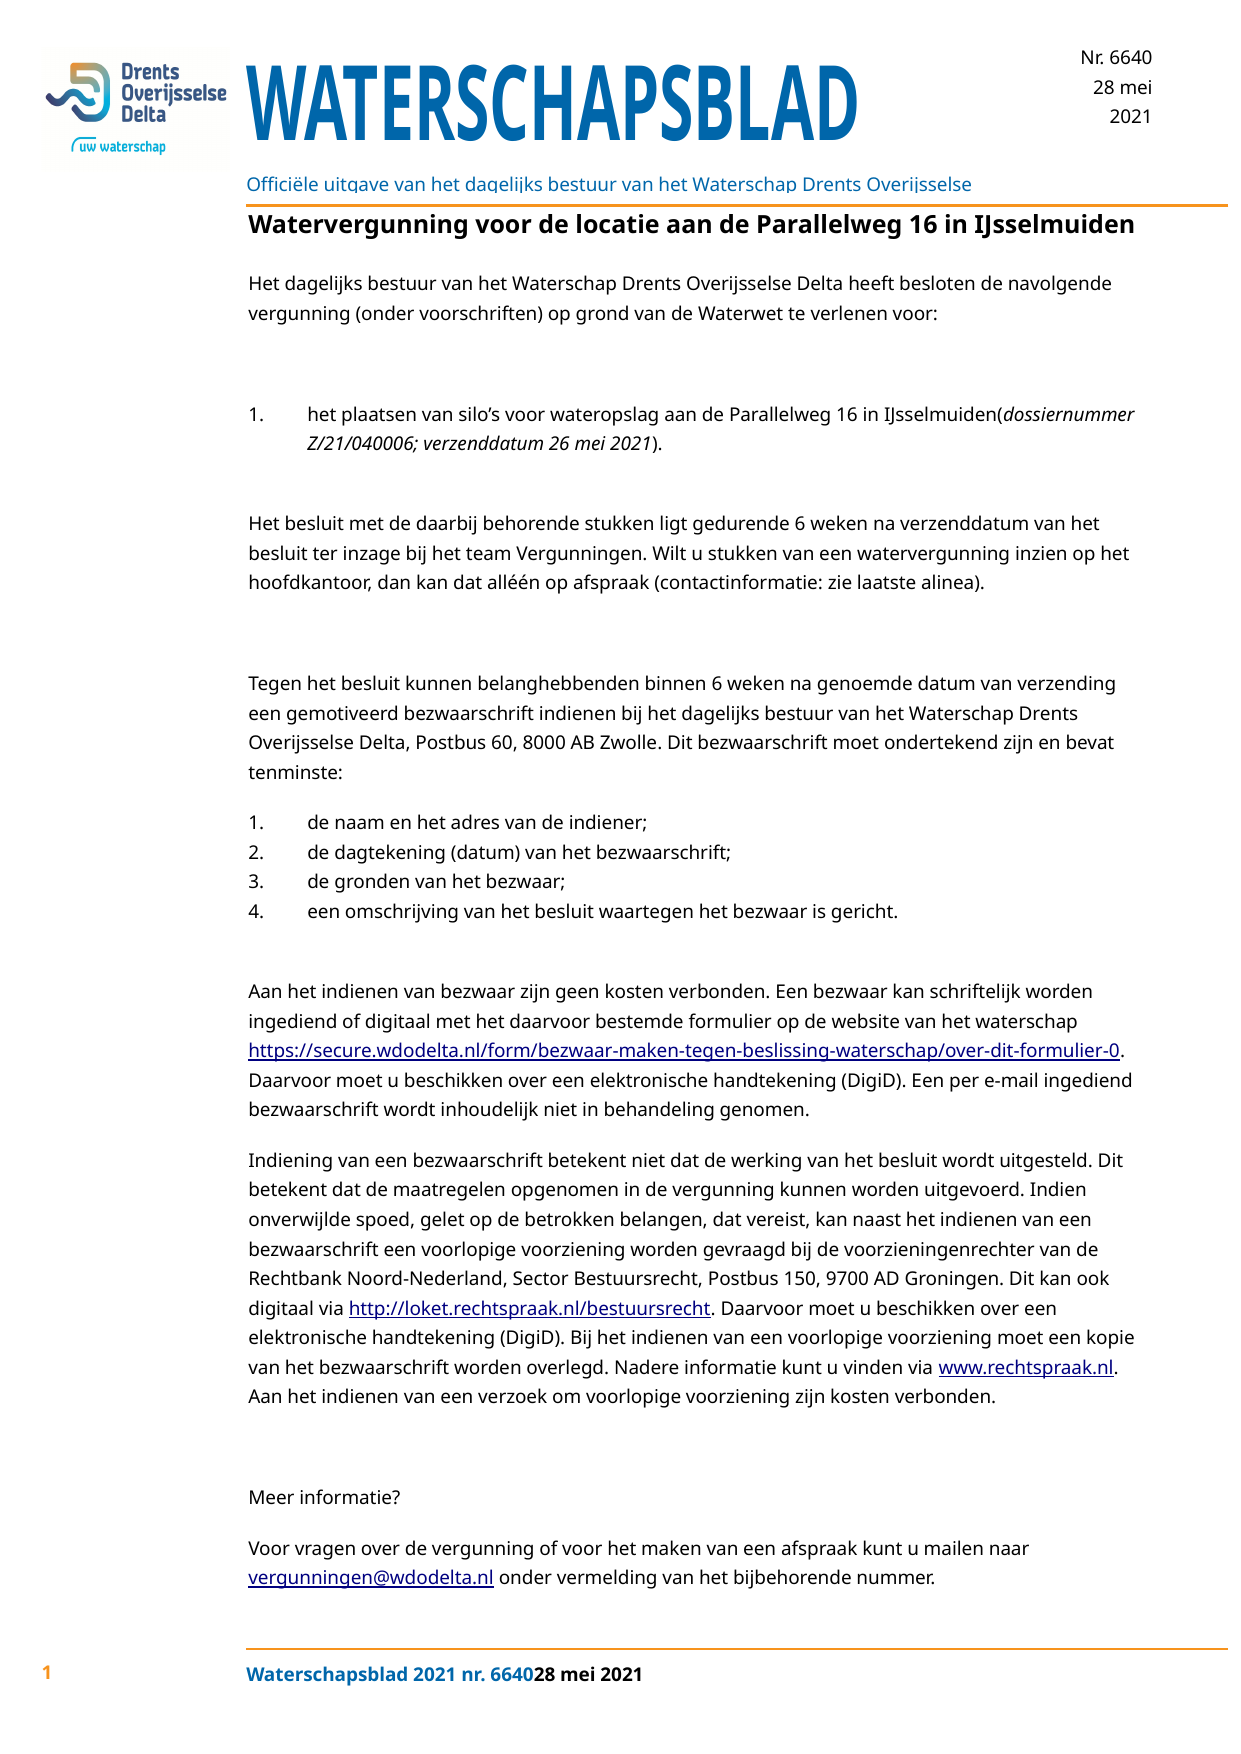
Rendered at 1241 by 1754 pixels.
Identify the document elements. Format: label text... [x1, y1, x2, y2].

list de naam en het adres van de indiener; [248, 809, 1152, 835]
list de dagtekening (datum) van het bezwaarschrift; [248, 839, 1152, 865]
text Tegen het besluit kunnen belanghebbenden binnen 6 weken na genoemde datum van verzending een gemotiveerd bezwaarschrift indienen bij het dagelijks bestuur van het Waterschap Drents Overijsselse Delta, Postbus 60, 8000 AB Zwolle. Dit bezwaarschrift moet ondertekend zijn en bevat tenminste: [248, 670, 1152, 785]
text Het dagelijks bestuur van het Waterschap Drents Overijsselse Delta heeft besloten de navolgende vergunning (onder voorschriften) op grond van de Waterwet te verlenen voor: [248, 270, 1152, 326]
text Het besluit met de daarbij behorende stukken ligt gedurende 6 weken na verzenddatum van het besluit ter inzage bij het team Vergunningen. Wilt u stukken van een watervergunning inzien op het hoofdkantoor, dan kan dat alléén op afspraak (contactinformatie: zie laatste alinea). [248, 510, 1152, 595]
list een omschrijving van het besluit waartegen het bezwaar is gericht. [248, 898, 1152, 924]
picture [41, 47, 231, 172]
list de gronden van het bezwaar; [248, 869, 1152, 894]
list het plaatsen van silo’s voor wateropslag aan de Parallelweg 16 in IJsselmuiden(dossiernummer Z/21/040006; verzenddatum 26 mei 2021). [248, 401, 1152, 456]
text Voor vragen over de vergunning of voor het maken van een afspraak kunt u mailen naar vergunningen@wdodelta.nl onder vermelding van het bijbehorende nummer. [248, 1535, 1152, 1590]
text Aan het indienen van bezwaar zijn geen kosten verbonden. Een bezwaar kan schriftelijk worden ingediend of digitaal met het daarvoor bestemde formulier op de website van het waterschap https://secure.wdodelta.nl/form/bezwaar-maken-tegen-beslissing-waterschap/over-dit-formulier-0. Daarvoor moet u beschikken over een elektronische handtekening (DigiD). Een per e-mail ingediend bezwaarschrift wordt inhoudelijk niet in behandeling genomen. [248, 978, 1152, 1122]
text Indiening van een bezwaarschrift betekent niet dat de werking van het besluit wordt uitgesteld. Dit betekent dat de maatregelen opgenomen in de vergunning kunnen worden uitgevoerd. Indien onverwijlde spoed, gelet op de betrokken belangen, dat vereist, kan naast het indienen van een bezwaarschrift een voorlopige voorziening worden gevraagd bij de voorzieningenrechter van de Rechtbank Noord-Nederland, Sector Bestuursrecht, Postbus 150, 9700 AD Groningen. Dit kan ook digitaal via http://loket.rechtspraak.nl/bestuursrecht. Daarvoor moet u beschikken over een elektronische handtekening (DigiD). Bij het indienen van een voorlopige voorziening moet een kopie van het bezwaarschrift worden overlegd. Nadere informatie kunt u vinden via www.rechtspraak.nl. Aan het indienen van een verzoek om voorlopige voorziening zijn kosten verbonden. [248, 1147, 1152, 1409]
text Watervergunning voor de locatie aan de Parallelweg 16 in IJsselmuiden [248, 207, 1152, 241]
text Meer informatie? [248, 1484, 1152, 1510]
